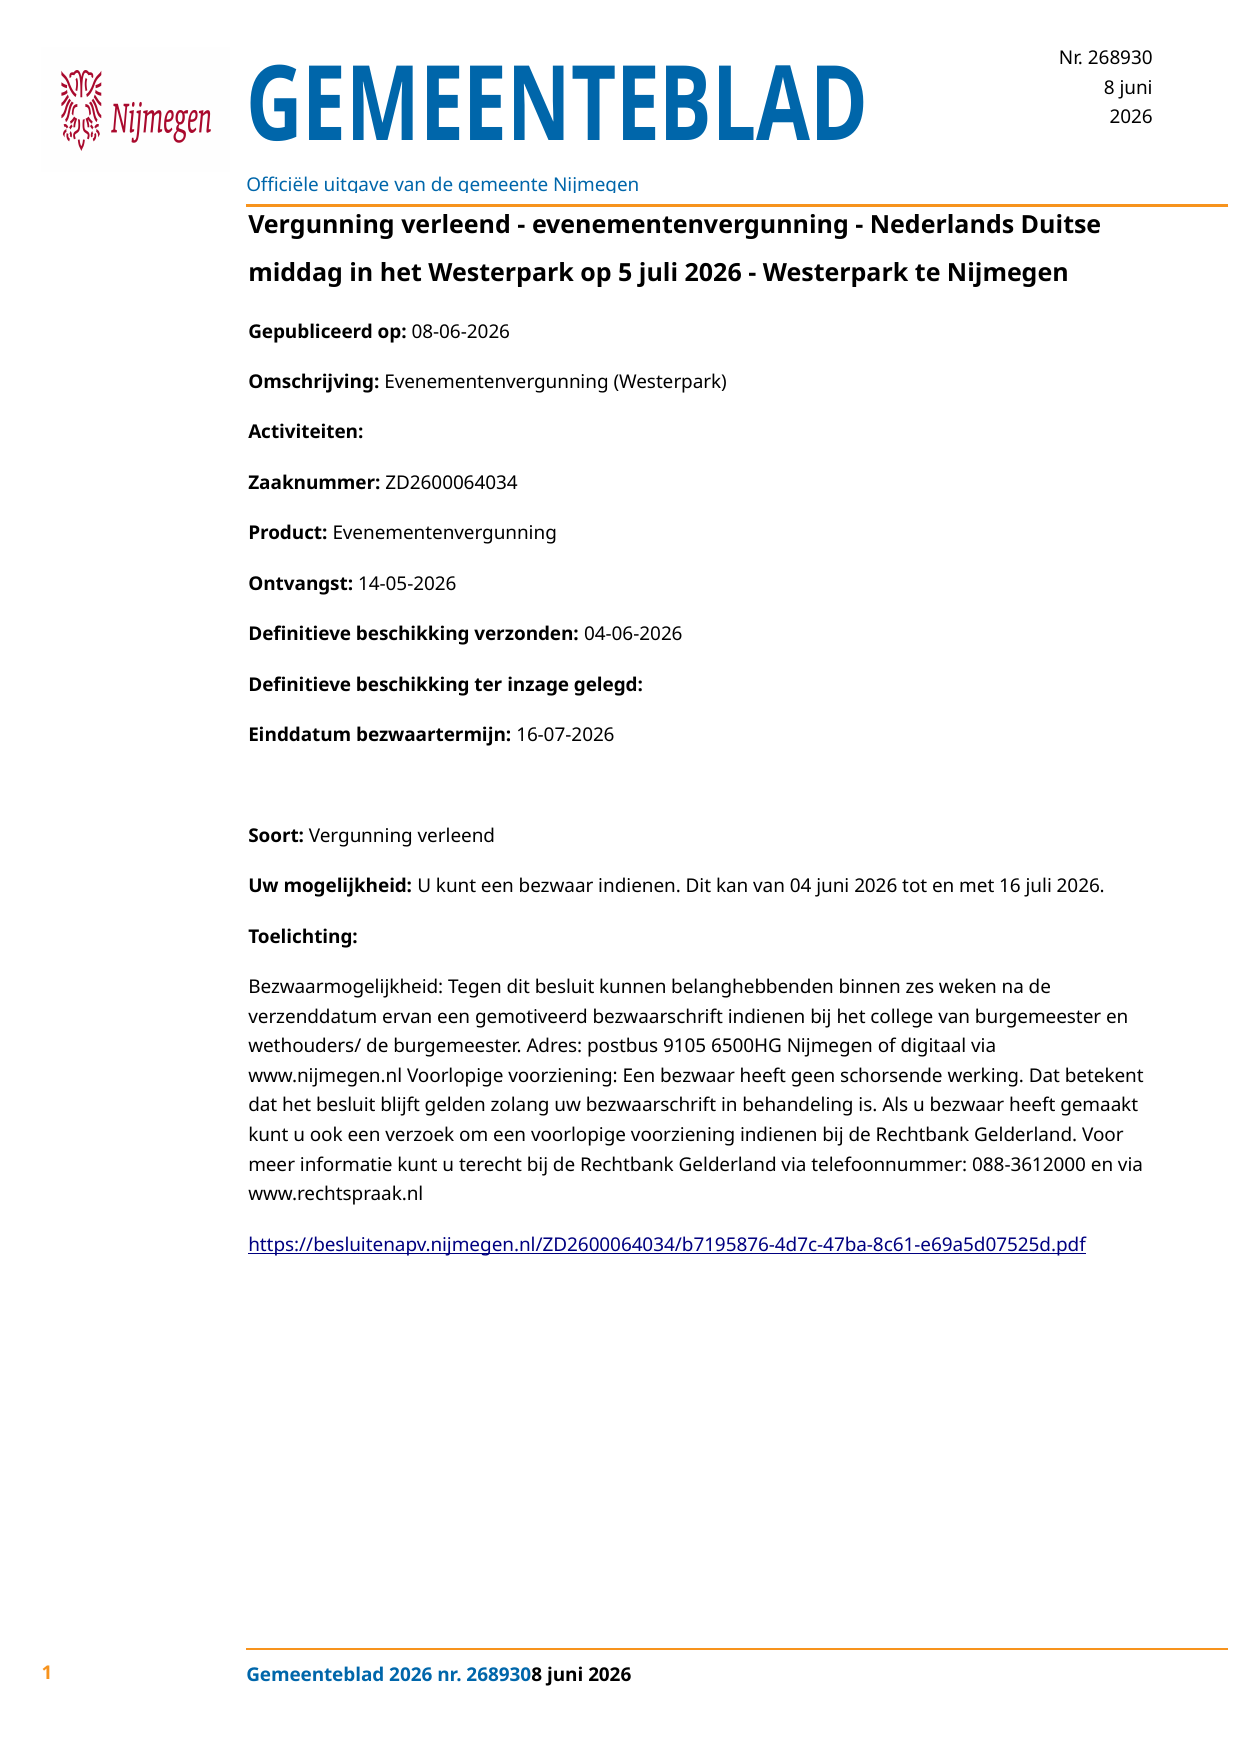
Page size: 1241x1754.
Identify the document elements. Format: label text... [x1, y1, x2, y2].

text Vergunning verleend - evenementenvergunning - Nederlands Duitse middag in het Westerpark op 5 juli 2026 - Westerpark te Nijmegen [248, 207, 1152, 288]
text https://besluitenapv.nijmegen.nl/ZD2600064034/b7195876-4d7c-47ba-8c61-e69a5d07525d.pdf [248, 1231, 1152, 1257]
text Omschrijving: Evenementenvergunning (Westerpark) [248, 368, 1152, 394]
text Uw mogelijkheid: U kunt een bezwaar indienen. Dit kan van 04 juni 2026 tot en met 16 juli 2026. [248, 872, 1152, 898]
text Zaaknummer: ZD2600064034 [248, 469, 1152, 495]
picture [41, 47, 231, 172]
text Gepubliceerd op: 08-06-2026 [248, 318, 1152, 344]
text Toelichting: [248, 923, 1152, 949]
text Definitieve beschikking verzonden: 04-06-2026 [248, 620, 1152, 646]
text Ontvangst: 14-05-2026 [248, 570, 1152, 596]
text Definitieve beschikking ter inzage gelegd: [248, 671, 1152, 697]
text Product: Evenementenvergunning [248, 519, 1152, 545]
text Einddatum bezwaartermijn: 16-07-2026 [248, 721, 1152, 747]
text Activiteiten: [248, 419, 1152, 444]
text Bezwaarmogelijkheid: Tegen dit besluit kunnen belanghebbenden binnen zes weken na de verzenddatum ervan een gemotiveerd bezwaarschrift indienen bij het college van burgemeester en wethouders/ de burgemeester. Adres: postbus 9105 6500HG Nijmegen of digitaal via www.nijmegen.nl Voorlopige voorziening: Een bezwaar heeft geen schorsende werking. Dat betekent dat het besluit blijft gelden zolang uw bezwaarschrift in behandeling is. Als u bezwaar heeft gemaakt kunt u ook een verzoek om een voorlopige voorziening indienen bij de Rechtbank Gelderland. Voor meer informatie kunt u terecht bij de Rechtbank Gelderland via telefoonnummer: 088-3612000 en via www.rechtspraak.nl [248, 973, 1152, 1206]
text Soort: Vergunning verleend [248, 822, 1152, 848]
